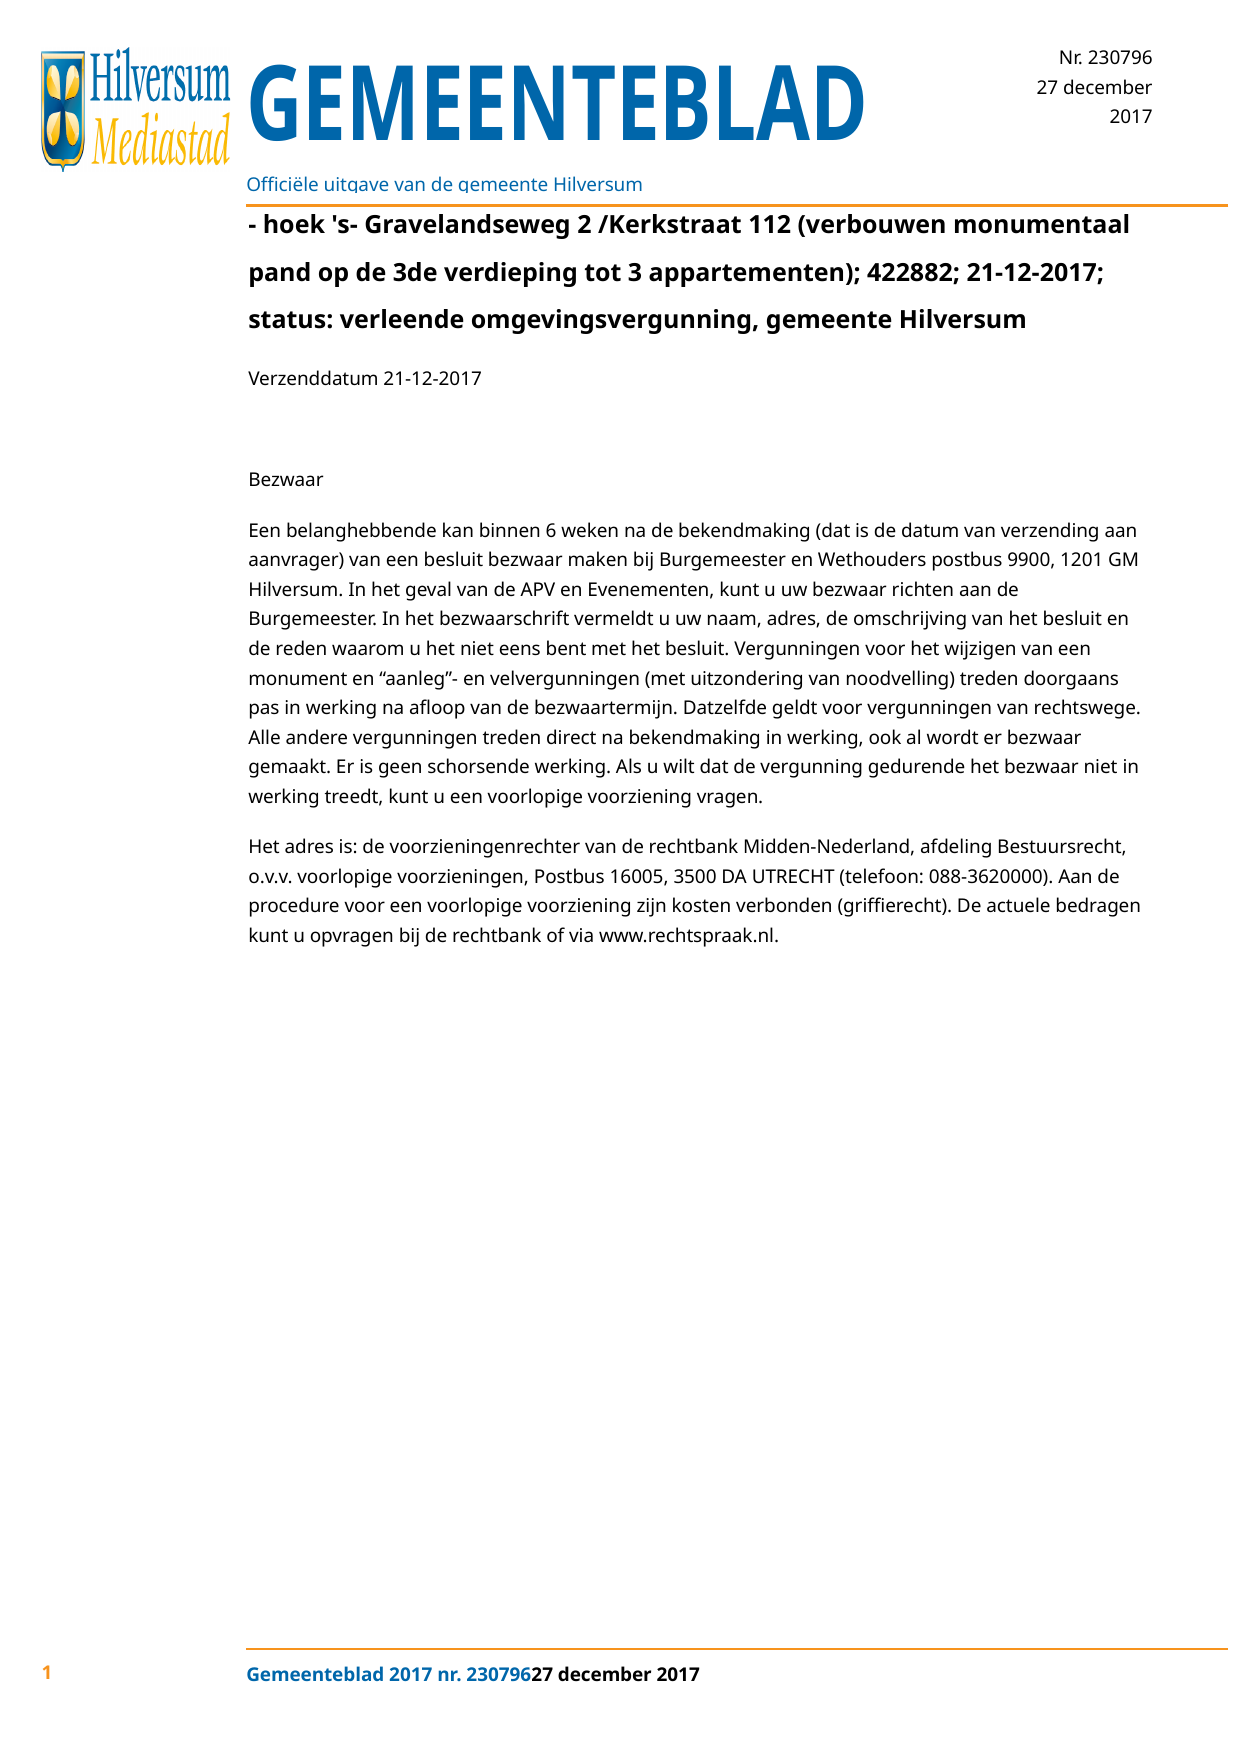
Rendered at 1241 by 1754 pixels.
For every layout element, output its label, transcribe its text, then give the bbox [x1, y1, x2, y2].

text Bezwaar [248, 466, 1152, 492]
text Een belanghebbende kan binnen 6 weken na de bekendmaking (dat is de datum van verzending aan aanvrager) van een besluit bezwaar maken bij Burgemeester en Wethouders postbus 9900, 1201 GM Hilversum. In het geval van de APV en Evenementen, kunt u uw bezwaar richten aan de Burgemeester. In het bezwaarschrift vermeldt u uw naam, adres, de omschrijving van het besluit en de reden waarom u het niet eens bent met het besluit. Vergunningen voor het wijzigen van een monument en “aanleg”- en velvergunningen (met uitzondering van noodvelling) treden doorgaans pas in werking na afloop van de bezwaartermijn. Datzelfde geldt voor vergunningen van rechtswege. Alle andere vergunningen treden direct na bekendmaking in werking, ook al wordt er bezwaar gemaakt. Er is geen schorsende werking. Als u wilt dat de vergunning gedurende het bezwaar niet in werking treedt, kunt u een voorlopige voorziening vragen. [248, 517, 1152, 809]
text Het adres is: de voorzieningenrechter van de rechtbank Midden-Nederland, afdeling Bestuursrecht, o.v.v. voorlopige voorzieningen, Postbus 16005, 3500 DA UTRECHT (telefoon: 088-3620000). Aan de procedure voor een voorlopige voorziening zijn kosten verbonden (griffierecht). De actuele bedragen kunt u opvragen bij de rechtbank of via www.rechtspraak.nl. [248, 833, 1152, 948]
picture [41, 47, 231, 172]
text Verzenddatum 21-12-2017 [248, 366, 1152, 391]
text - hoek 's- Gravelandseweg 2 /Kerkstraat 112 (verbouwen monumentaal pand op de 3de verdieping tot 3 appartementen); 422882; 21-12-2017; status: verleende omgevingsvergunning, gemeente Hilversum [248, 207, 1152, 336]
